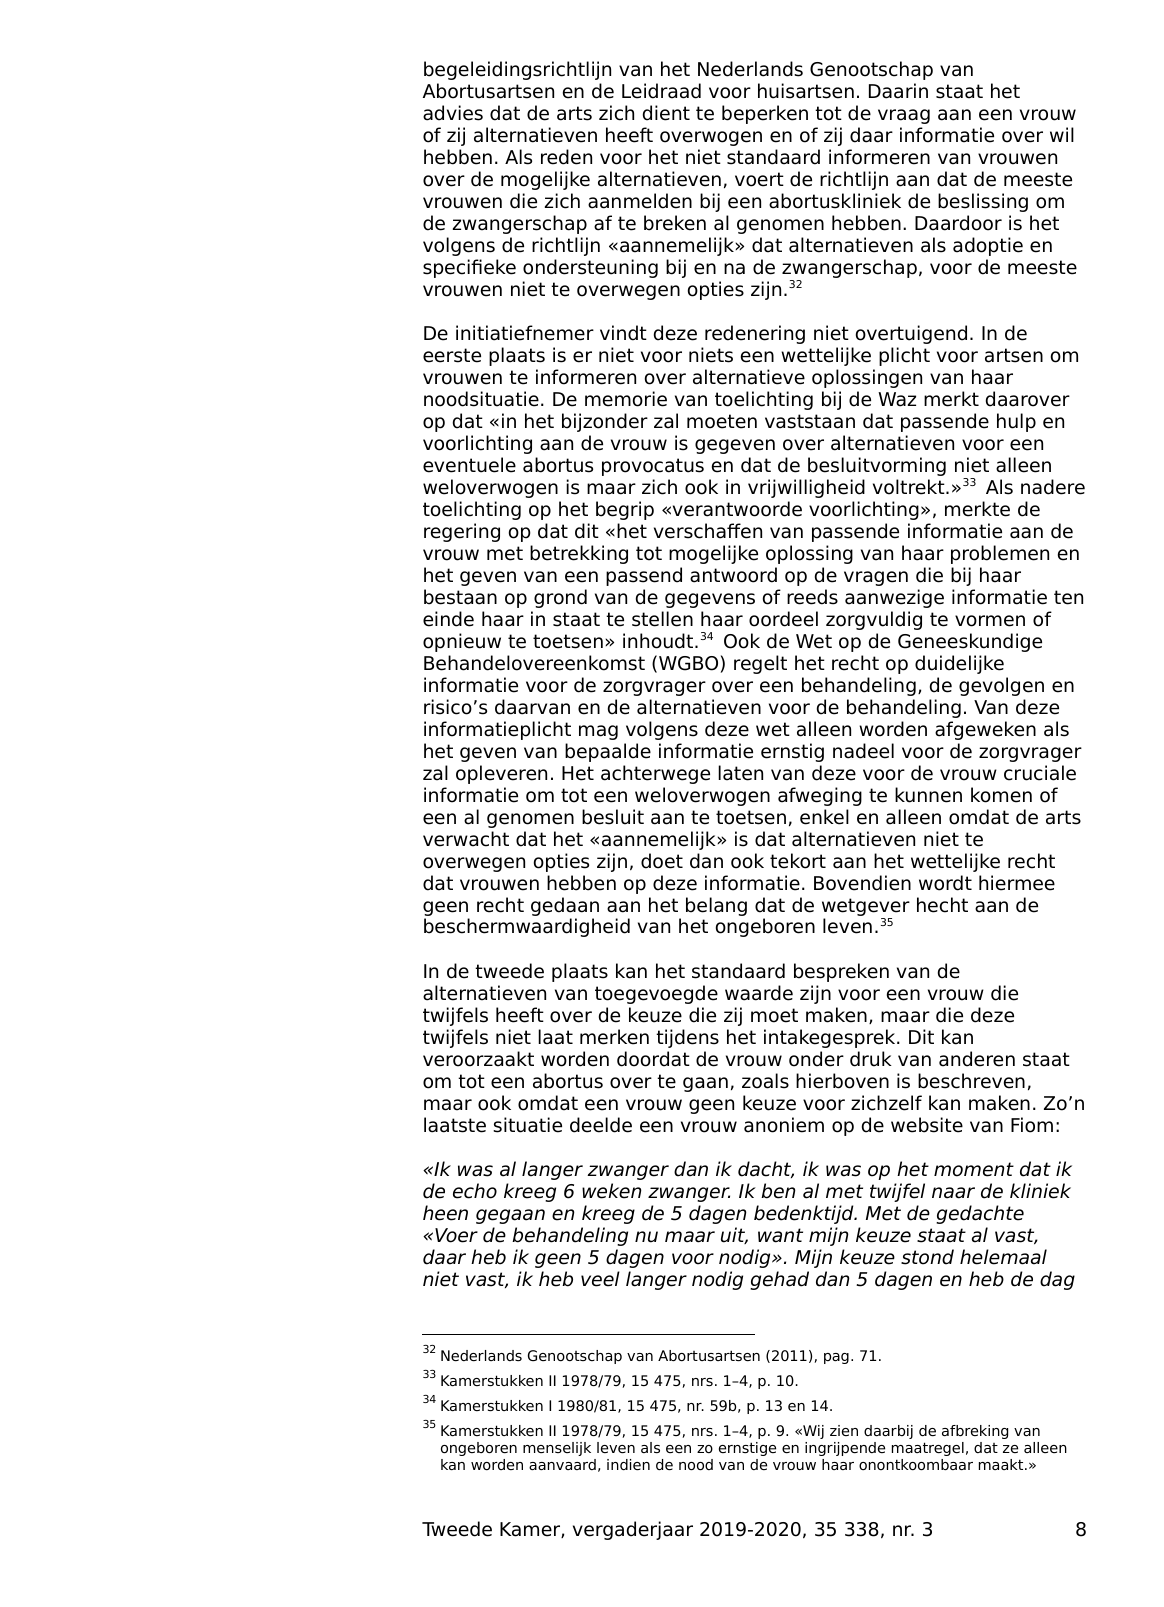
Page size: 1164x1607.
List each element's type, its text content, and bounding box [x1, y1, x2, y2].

text «Ik was al langer zwanger dan ik dacht, ik was op het moment dat ik de echo kreeg 6 weken zwanger. Ik ben al met twijfel naar de kliniek heen gegaan en kreeg de 5 dagen bedenktijd. Met de gedachte «Voer de behandeling nu maar uit, want mijn keuze staat al vast, daar heb ik geen 5 dagen voor nodig». Mijn keuze stond helemaal niet vast, ik heb veel langer nodig gehad dan 5 dagen en heb de dag [422, 1159, 1087, 1291]
text Kamerstukken II 1978/79, 15 475, nrs. 1–4, p. 10. [422, 1368, 1087, 1391]
text Kamerstukken II 1978/79, 15 475, nrs. 1–4, p. 9. «Wij zien daarbij de afbreking van ongeboren menselijk leven als een zo ernstige en ingrijpende maatregel, dat ze alleen kan worden aanvaard, indien de nood van de vrouw haar onontkoombaar maakt.» [422, 1418, 1087, 1474]
text De initiatiefnemer vindt deze redenering niet overtuigend. In de eerste plaats is er niet voor niets een wettelijke plicht voor artsen om vrouwen te informeren over alternatieve oplossingen van haar noodsituatie. De memorie van toelichting bij de Waz merkt daarover op dat «in het bijzonder zal moeten vaststaan dat passende hulp en voorlichting aan de vrouw is gegeven over alternatieven voor een eventuele abortus provocatus en dat de besluitvorming niet alleen weloverwogen is maar zich ook in vrijwilligheid voltrekt.» Als nadere toelichting op het begrip «verantwoorde voorlichting», merkte de regering op dat dit «het verschaffen van passende informatie aan de vrouw met betrekking tot mogelijke oplossing van haar problemen en het geven van een passend antwoord op de vragen die bij haar bestaan op grond van de gegevens of reeds aanwezige informatie ten einde haar in staat te stellen haar oordeel zorgvuldig te vormen of opnieuw te toetsen» inhoudt. Ook de Wet op de Geneeskundige Behandelovereenkomst (WGBO) regelt het recht op duidelijke informatie voor de zorgvrager over een behandeling, de gevolgen en risico’s daarvan en de alternatieven voor de behandeling. Van deze informatieplicht mag volgens deze wet alleen worden afgeweken als het geven van bepaalde informatie ernstig nadeel voor de zorgvrager zal opleveren. Het achterwege laten van deze voor de vrouw cruciale informatie om tot een weloverwogen afweging te kunnen komen of een al genomen besluit aan te toetsen, enkel en alleen omdat de arts verwacht dat het «aannemelijk» is dat alternatieven niet te overwegen opties zijn, doet dan ook tekort aan het wettelijke recht dat vrouwen hebben op deze informatie. Bovendien wordt hiermee geen recht gedaan aan het belang dat de wetgever hecht aan de beschermwaardigheid van het ongeboren leven. [422, 323, 1087, 938]
text In de tweede plaats kan het standaard bespreken van de alternatieven van toegevoegde waarde zijn voor een vrouw die twijfels heeft over de keuze die zij moet maken, maar die deze twijfels niet laat merken tijdens het intakegesprek. Dit kan veroorzaakt worden doordat de vrouw onder druk van anderen staat om tot een abortus over te gaan, zoals hierboven is beschreven, maar ook omdat een vrouw geen keuze voor zichzelf kan maken. Zo’n laatste situatie deelde een vrouw anoniem op de website van Fiom: [422, 961, 1087, 1136]
text Kamerstukken I 1980/81, 15 475, nr. 59b, p. 13 en 14. [422, 1393, 1087, 1416]
text Nederlands Genootschap van Abortusartsen (2011), pag. 71. [422, 1343, 1087, 1366]
text begeleidingsrichtlijn van het Nederlands Genootschap van Abortusartsen en de Leidraad voor huisartsen. Daarin staat het advies dat de arts zich dient te beperken tot de vraag aan een vrouw of zij alternatieven heeft overwogen en of zij daar informatie over wil hebben. Als reden voor het niet standaard informeren van vrouwen over de mogelijke alternatieven, voert de richtlijn aan dat de meeste vrouwen die zich aanmelden bij een abortuskliniek de beslissing om de zwangerschap af te breken al genomen hebben. Daardoor is het volgens de richtlijn «aannemelijk» dat alternatieven als adoptie en specifieke ondersteuning bij en na de zwangerschap, voor de meeste vrouwen niet te overwegen opties zijn. [422, 59, 1087, 301]
